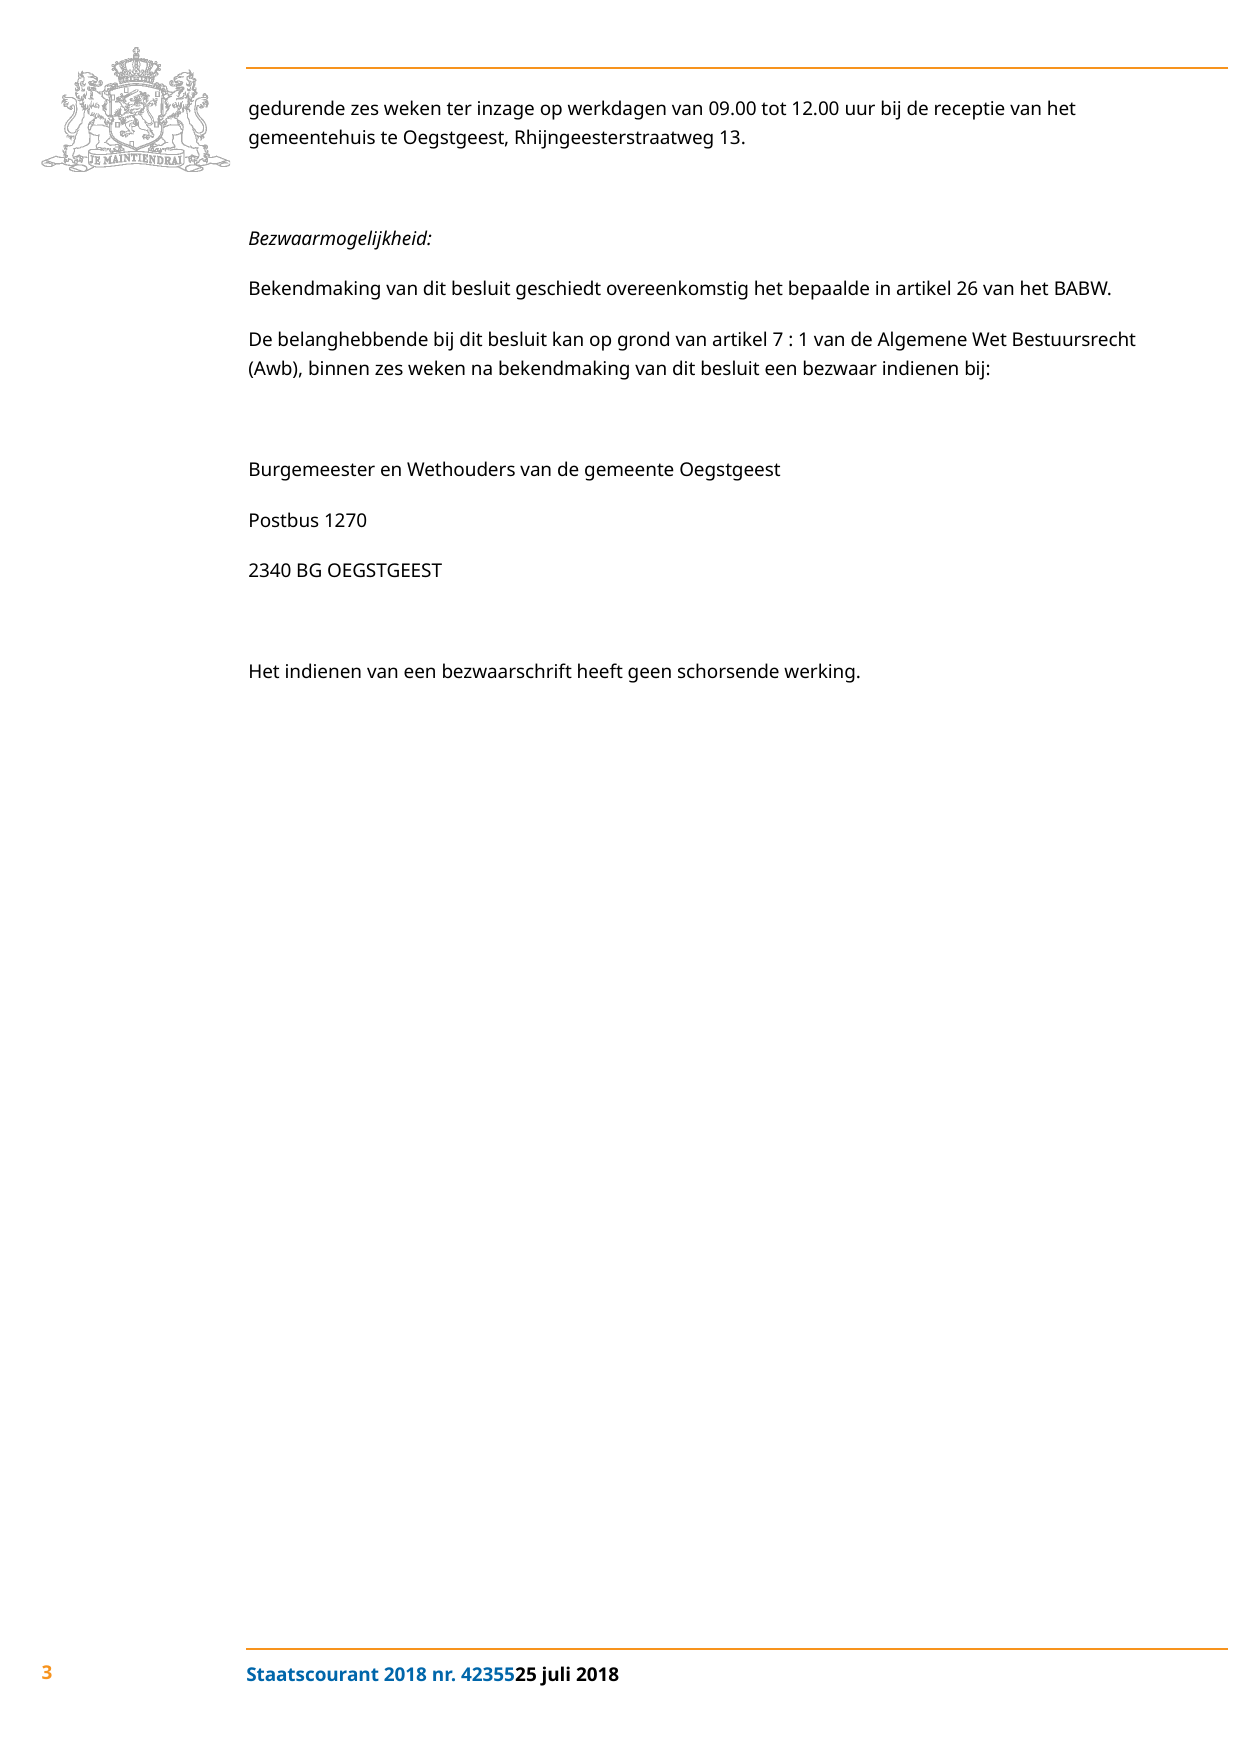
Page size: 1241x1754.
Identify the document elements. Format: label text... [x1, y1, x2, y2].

text Bezwaarmogelijkheid: [248, 225, 1152, 251]
text Het indienen van een bezwaarschrift heeft geen schorsende werking. [248, 658, 1152, 684]
text Postbus 1270 [248, 507, 1152, 533]
text Bekendmaking van dit besluit geschiedt overeenkomstig het bepaalde in artikel 26 van het BABW. [248, 276, 1152, 301]
text De belanghebbende bij dit besluit kan op grond van artikel 7 : 1 van de Algemene Wet Bestuursrecht (Awb), binnen zes weken na bekendmaking van dit besluit een bezwaar indienen bij: [248, 326, 1152, 381]
text Burgemeester en Wethouders van de gemeente Oegstgeest [248, 456, 1152, 482]
text 2340 BG OEGSTGEEST [248, 557, 1152, 583]
text gedurende zes weken ter inzage op werkdagen van 09.00 tot 12.00 uur bij de receptie van het gemeentehuis te Oegstgeest, Rhijngeesterstraatweg 13. [248, 95, 1152, 150]
picture [41, 47, 231, 172]
